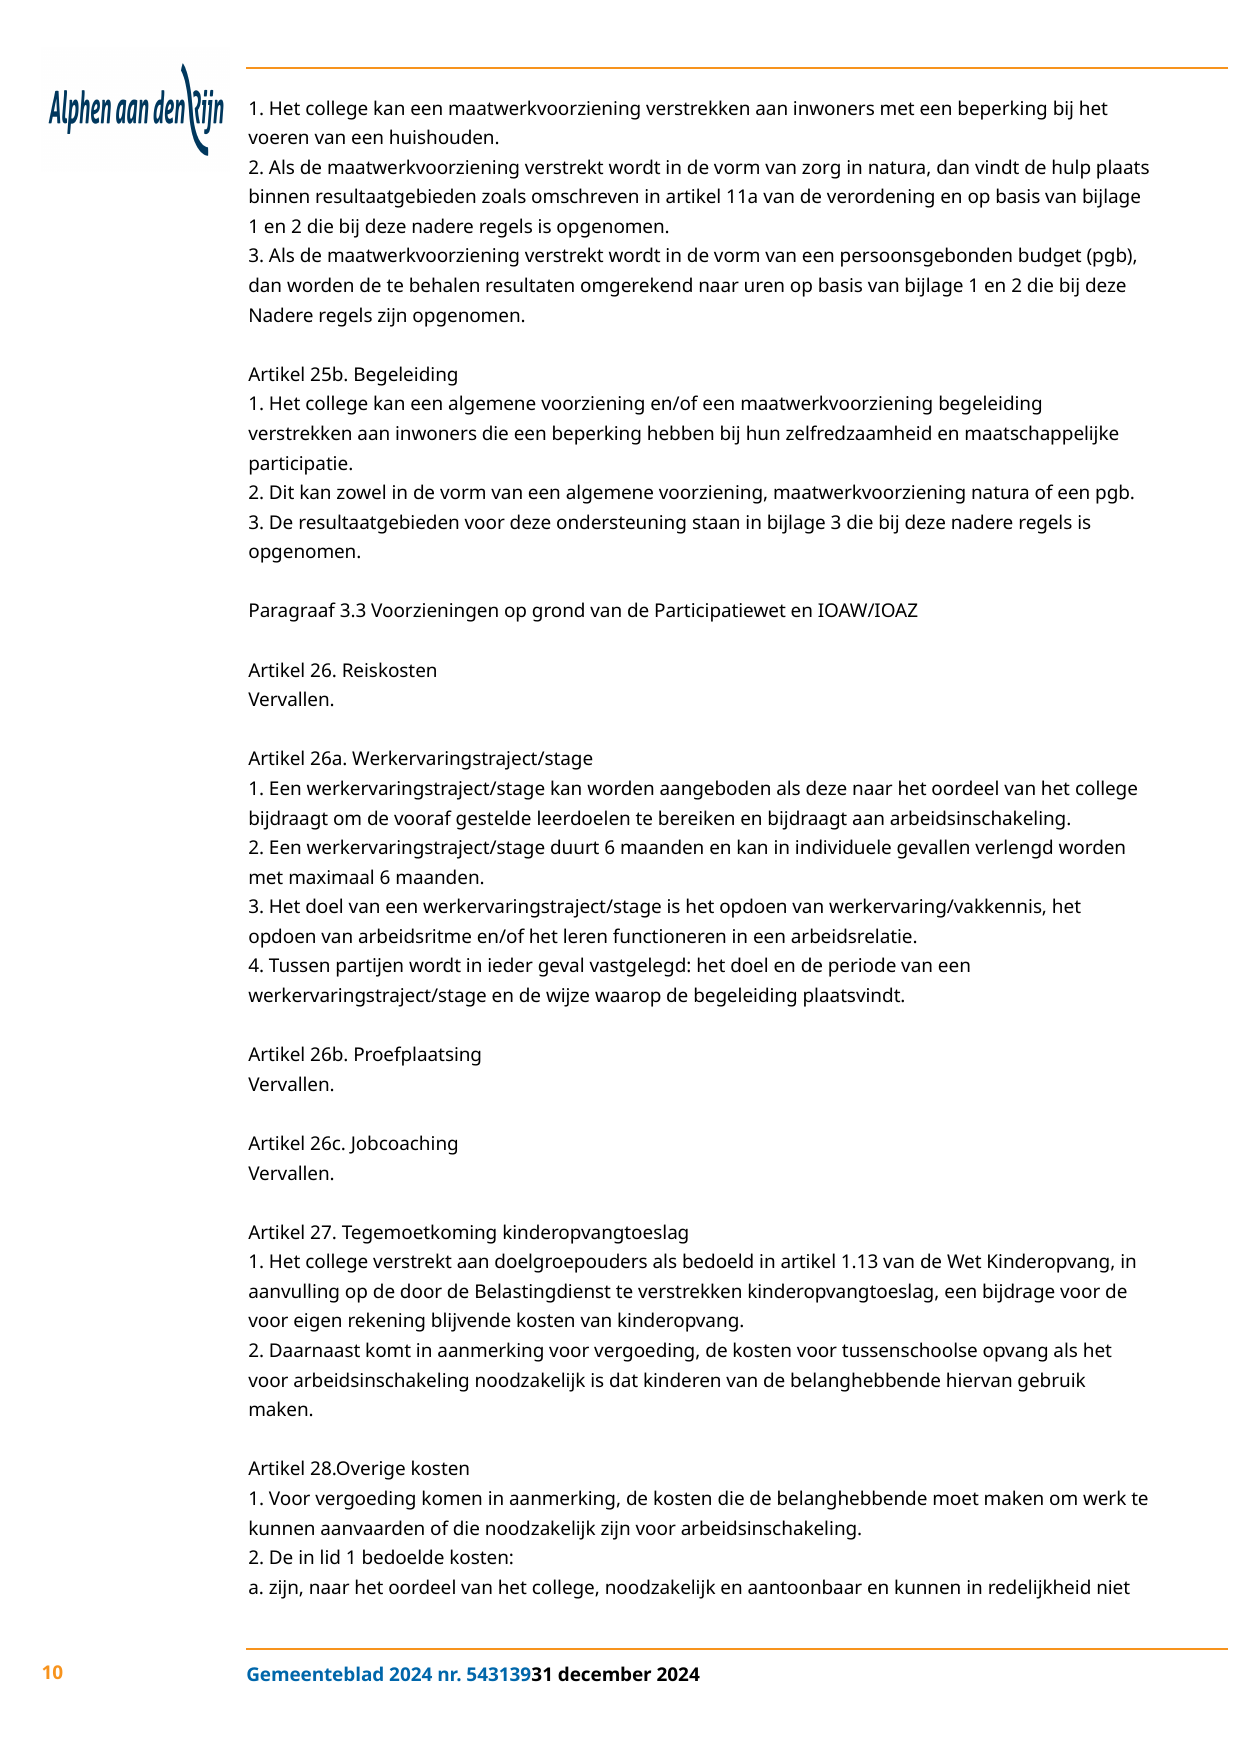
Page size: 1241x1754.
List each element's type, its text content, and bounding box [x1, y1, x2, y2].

text 1. Voor vergoeding komen in aanmerking, de kosten die de belanghebbende moet maken om werk te kunnen aanvaarden of die noodzakelijk zijn voor arbeidsinschakeling. [248, 1485, 1152, 1541]
text 2. Als de maatwerkvoorziening verstrekt wordt in de vorm van zorg in natura, dan vindt de hulp plaats binnen resultaatgebieden zoals omschreven in artikel 11a van de verordening en op basis van bijlage 1 en 2 die bij deze nadere regels is opgenomen. [248, 154, 1152, 239]
text 3. De resultaatgebieden voor deze ondersteuning staan in bijlage 3 die bij deze nadere regels is opgenomen. [248, 509, 1152, 564]
text 3. Als de maatwerkvoorziening verstrekt wordt in de vorm van een persoonsgebonden budget (pgb), dan worden de te behalen resultaten omgerekend naar uren op basis van bijlage 1 en 2 die bij deze Nadere regels zijn opgenomen. [248, 243, 1152, 328]
text a. zijn, naar het oordeel van het college, noodzakelijk en aantoonbaar en kunnen in redelijkheid niet [248, 1574, 1152, 1600]
text 2. Een werkervaringstraject/stage duurt 6 maanden en kan in individuele gevallen verlengd worden met maximaal 6 maanden. [248, 834, 1152, 890]
text Vervallen. [248, 1160, 1152, 1186]
text 1. Het college kan een maatwerkvoorziening verstrekken aan inwoners met een beperking bij het voeren van een huishouden. [248, 95, 1152, 150]
text Artikel 26. Reiskosten [248, 657, 1152, 683]
text 3. Het doel van een werkervaringstraject/stage is het opdoen van werkervaring/vakkennis, het opdoen van arbeidsritme en/of het leren functioneren in een arbeidsrelatie. [248, 893, 1152, 949]
text Vervallen. [248, 686, 1152, 712]
text Artikel 25b. Begeleiding [248, 361, 1152, 387]
text Artikel 28.Overige kosten [248, 1456, 1152, 1481]
picture [41, 47, 231, 172]
text Paragraaf 3.3 Voorzieningen op grond van de Participatiewet en IOAW/IOAZ [248, 598, 1152, 623]
text 2. De in lid 1 bedoelde kosten: [248, 1544, 1152, 1570]
text 1. Het college verstrekt aan doelgroepouders als bedoeld in artikel 1.13 van de Wet Kinderopvang, in aanvulling op de door de Belastingdienst te verstrekken kinderopvangtoeslag, een bijdrage voor de voor eigen rekening blijvende kosten van kinderopvang. [248, 1248, 1152, 1333]
text 4. Tussen partijen wordt in ieder geval vastgelegd: het doel en de periode van een werkervaringstraject/stage en de wijze waarop de begeleiding plaatsvindt. [248, 953, 1152, 1008]
text Artikel 26c. Jobcoaching [248, 1130, 1152, 1156]
text 1. Het college kan een algemene voorziening en/of een maatwerkvoorziening begeleiding verstrekken aan inwoners die een beperking hebben bij hun zelfredzaamheid en maatschappelijke participatie. [248, 391, 1152, 476]
text Vervallen. [248, 1071, 1152, 1097]
text 2. Daarnaast komt in aanmerking voor vergoeding, de kosten voor tussenschoolse opvang als het voor arbeidsinschakeling noodzakelijk is dat kinderen van de belanghebbende hiervan gebruik maken. [248, 1337, 1152, 1422]
text Artikel 26a. Werkervaringstraject/stage [248, 746, 1152, 771]
text 1. Een werkervaringstraject/stage kan worden aangeboden als deze naar het oordeel van het college bijdraagt om de vooraf gestelde leerdoelen te bereiken en bijdraagt aan arbeidsinschakeling. [248, 775, 1152, 831]
text Artikel 27. Tegemoetkoming kinderopvangtoeslag [248, 1219, 1152, 1245]
text 2. Dit kan zowel in de vorm van een algemene voorziening, maatwerkvoorziening natura of een pgb. [248, 479, 1152, 505]
text Artikel 26b. Proefplaatsing [248, 1041, 1152, 1067]
